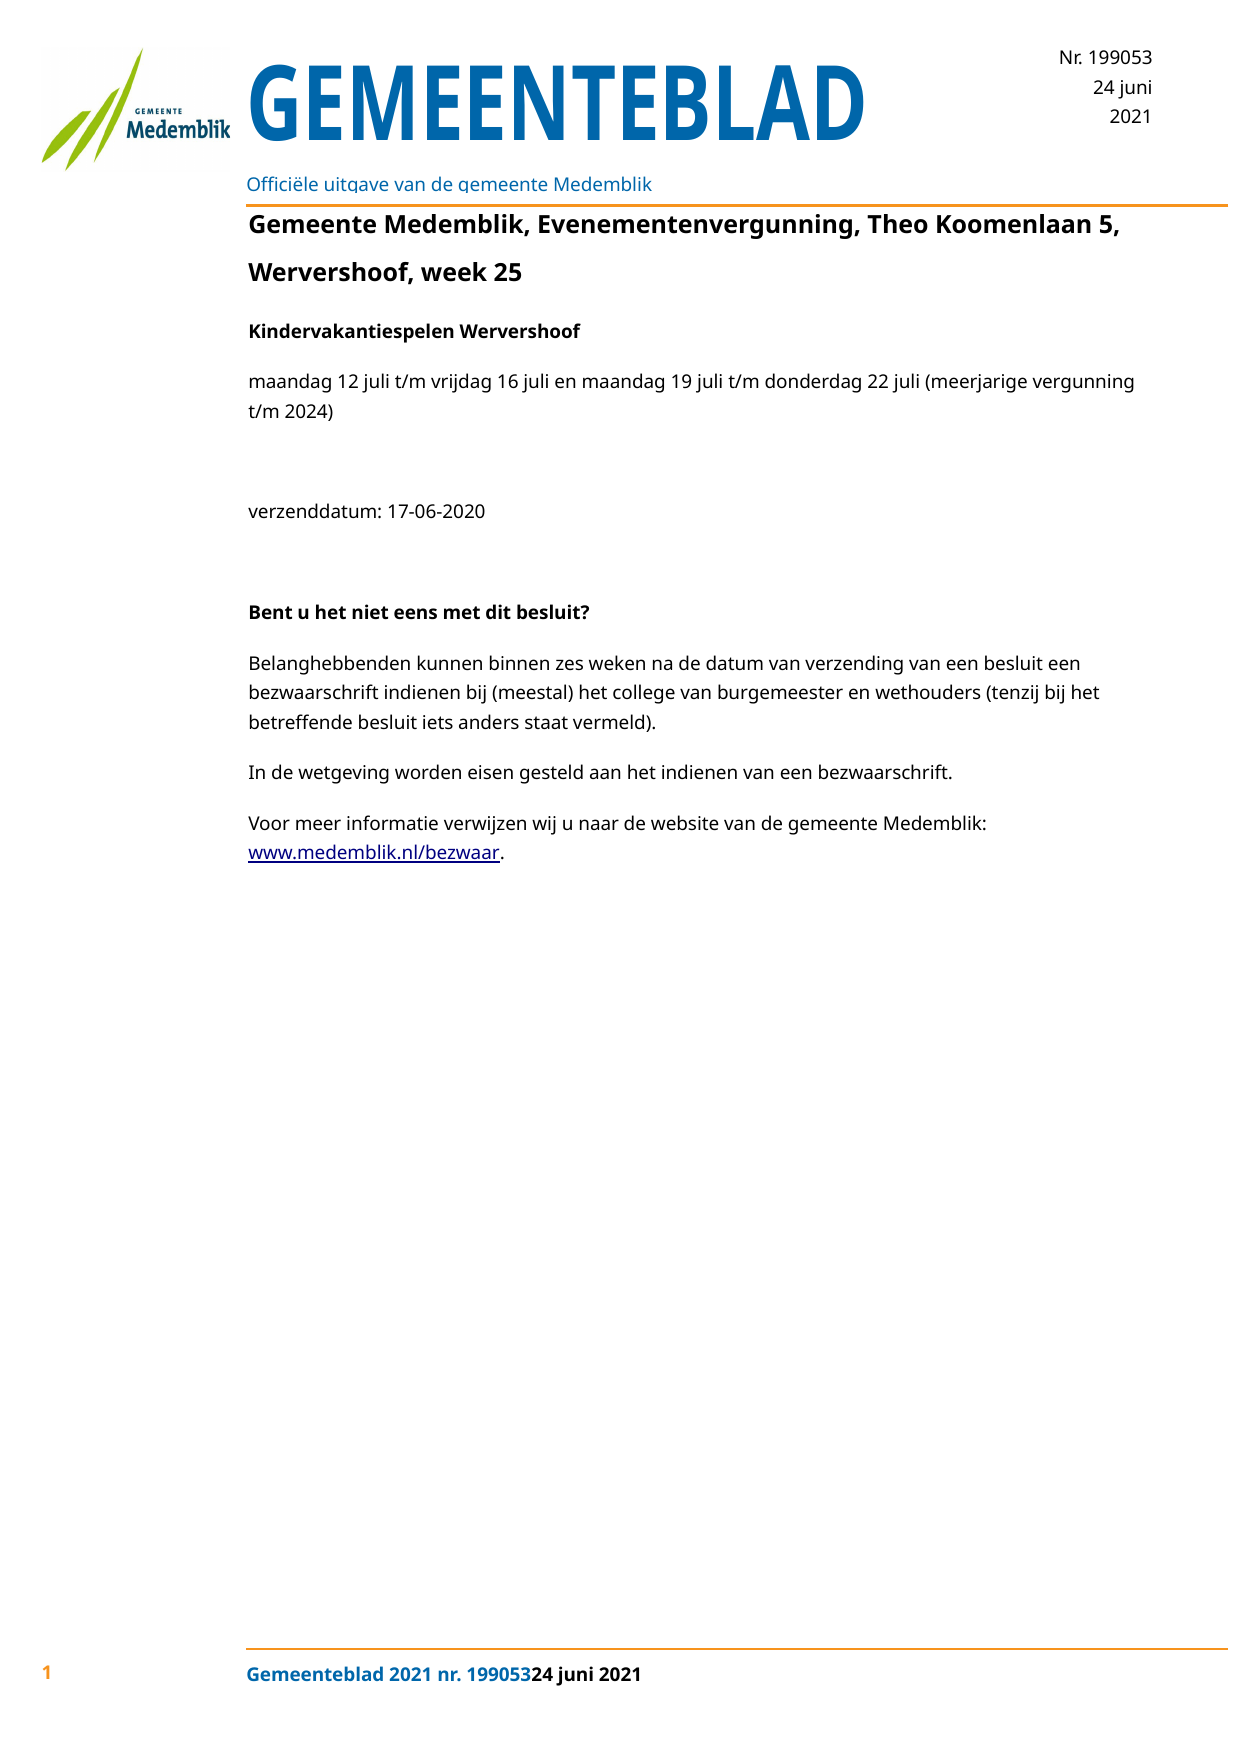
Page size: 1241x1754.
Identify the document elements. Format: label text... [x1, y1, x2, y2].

text Gemeente Medemblik, Evenementenvergunning, Theo Koomenlaan 5, Wervershoof, week 25 [248, 207, 1152, 288]
text verzenddatum: 17-06-2020 [248, 499, 1152, 524]
text Voor meer informatie verwijzen wij u naar de website van de gemeente Medemblik: www.medemblik.nl/bezwaar. [248, 810, 1152, 865]
text Kindervakantiespelen Wervershoof [248, 318, 1152, 344]
text In de wetgeving worden eisen gesteld aan het indienen van een bezwaarschrift. [248, 759, 1152, 785]
text Belanghebbenden kunnen binnen zes weken na de datum van verzending van een besluit een bezwaarschrift indienen bij (meestal) het college van burgemeester en wethouders (tenzij bij het betreffende besluit iets anders staat vermeld). [248, 650, 1152, 735]
picture [41, 47, 231, 172]
text Bent u het niet eens met dit besluit? [248, 599, 1152, 625]
text maandag 12 juli t/m vrijdag 16 juli en maandag 19 juli t/m donderdag 22 juli (meerjarige vergunning t/m 2024) [248, 368, 1152, 424]
